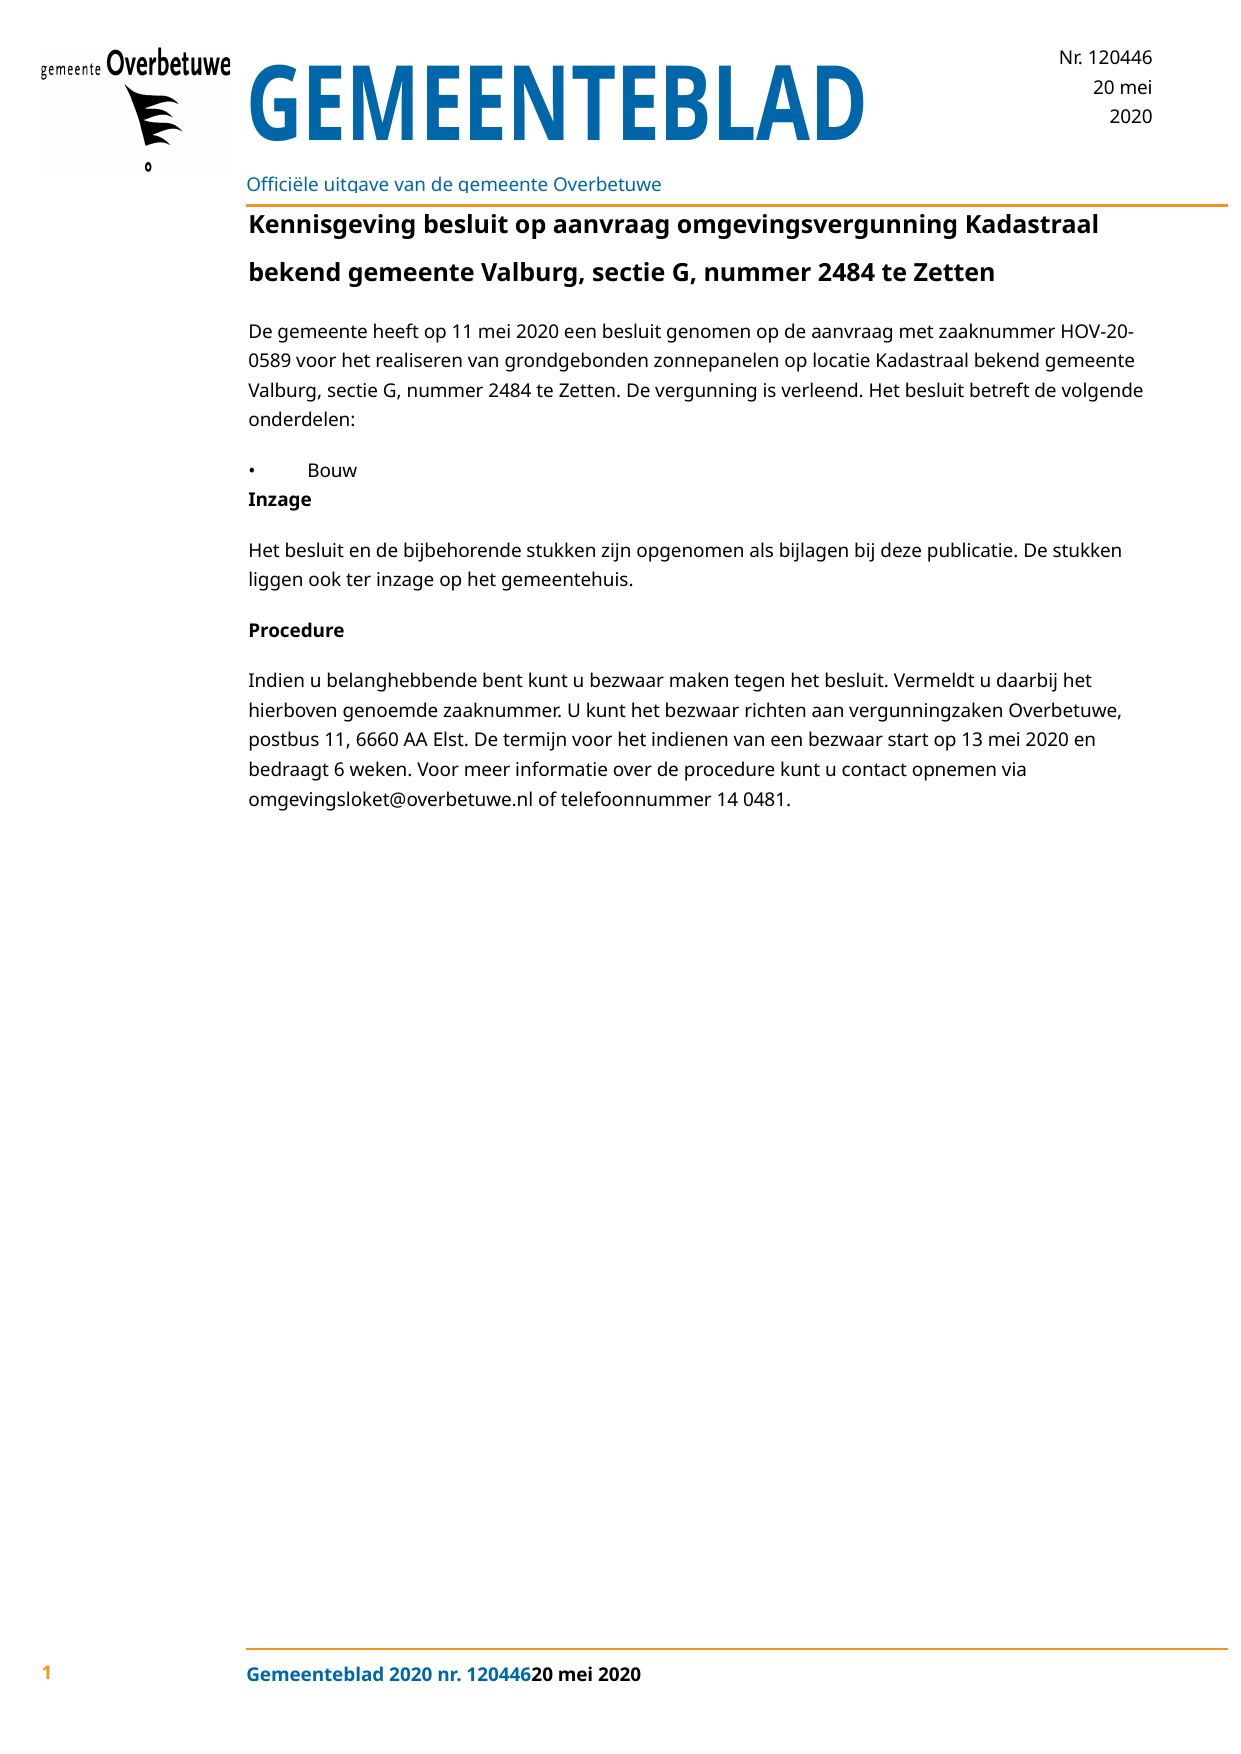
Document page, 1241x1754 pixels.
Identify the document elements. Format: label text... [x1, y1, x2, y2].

text Indien u belanghebbende bent kunt u bezwaar maken tegen het besluit. Vermeldt u daarbij het hierboven genoemde zaaknummer. U kunt het bezwaar richten aan vergunningzaken Overbetuwe, postbus 11, 6660 AA Elst. De termijn voor het indienen van een bezwaar start op 13 mei 2020 en bedraagt 6 weken. Voor meer informatie over de procedure kunt u contact opnemen via omgevingsloket@overbetuwe.nl of telefoonnummer 14 0481. [248, 667, 1152, 812]
picture [41, 47, 231, 172]
text De gemeente heeft op 11 mei 2020 een besluit genomen op de aanvraag met zaaknummer HOV-20-0589 voor het realiseren van grondgebonden zonnepanelen op locatie Kadastraal bekend gemeente Valburg, sectie G, nummer 2484 te Zetten. De vergunning is verleend. Het besluit betreft de volgende onderdelen: [248, 318, 1152, 432]
text Procedure [248, 617, 1152, 643]
text Inzage [248, 487, 1152, 512]
text Het besluit en de bijbehorende stukken zijn opgenomen als bijlagen bij deze publicatie. De stukken liggen ook ter inzage op het gemeentehuis. [248, 537, 1152, 592]
list Bouw [248, 457, 1152, 483]
text Kennisgeving besluit op aanvraag omgevingsvergunning Kadastraal bekend gemeente Valburg, sectie G, nummer 2484 te Zetten [248, 207, 1152, 288]
